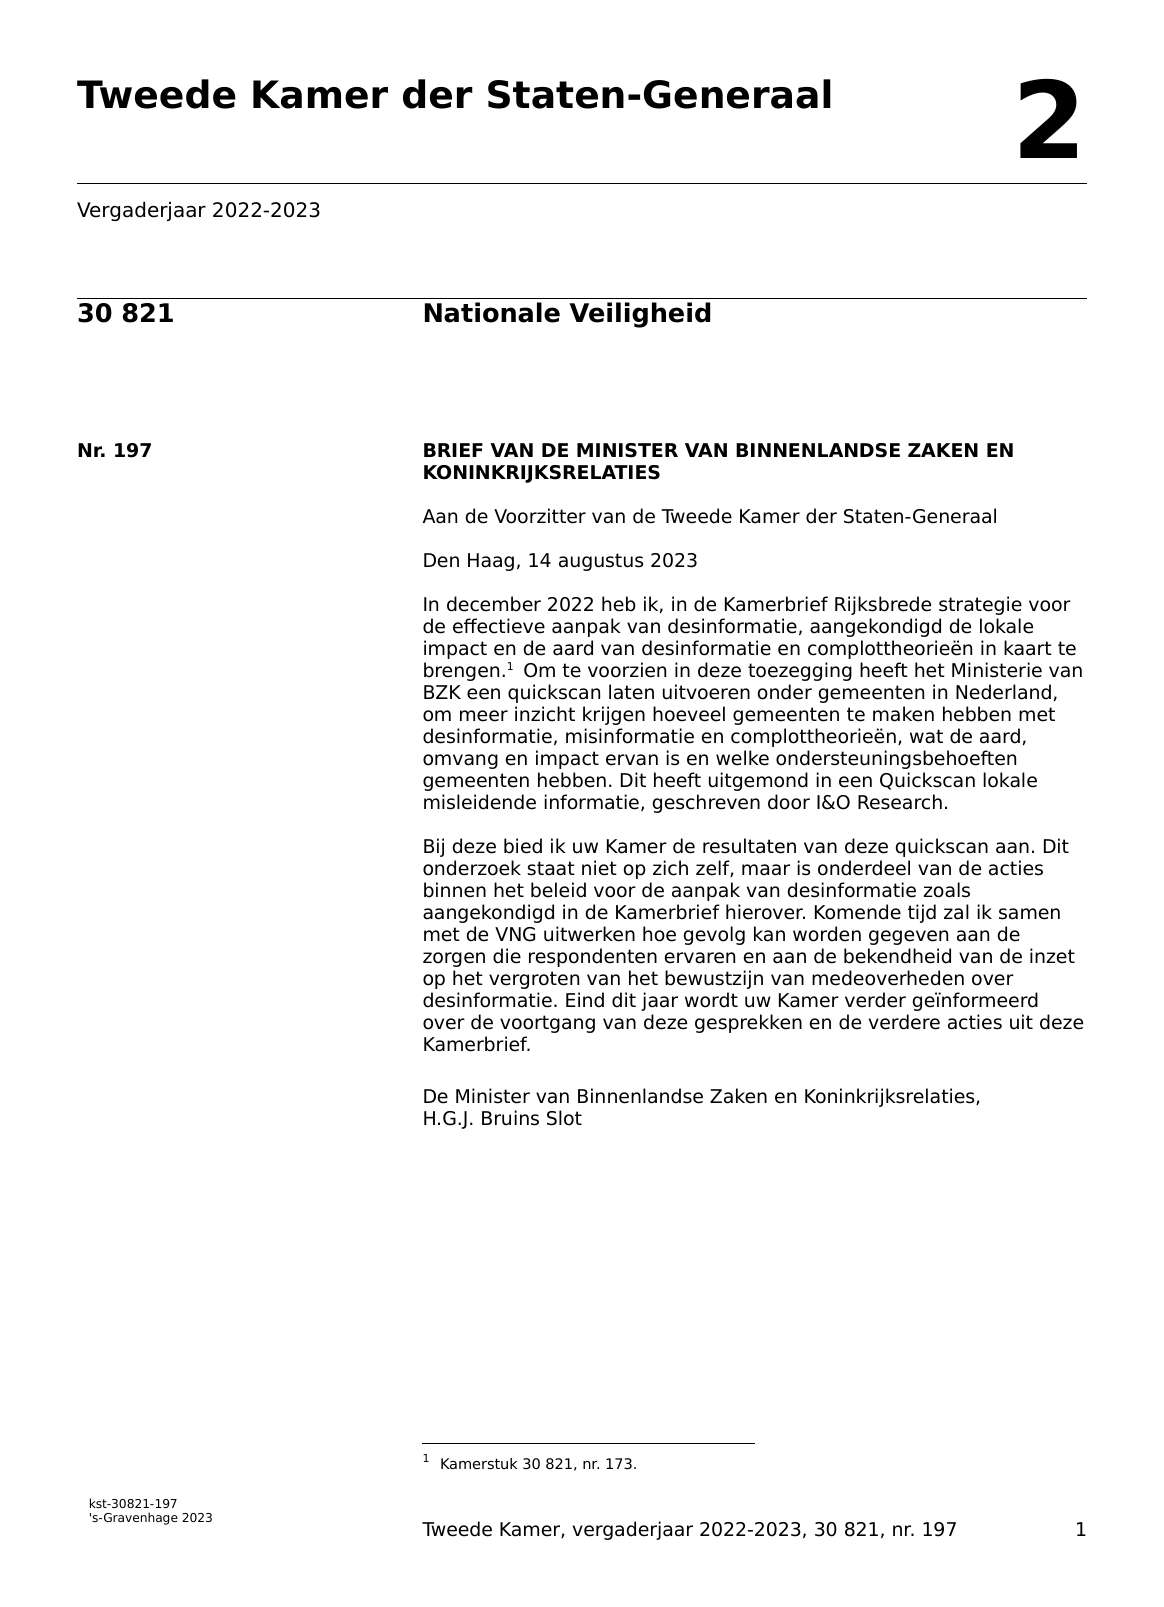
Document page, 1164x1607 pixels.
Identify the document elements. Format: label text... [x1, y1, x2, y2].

table_header 2 [886, 59, 1087, 183]
subtitle 30 821 Nationale Veiligheid [77, 299, 1087, 329]
subtitle Nr. 197 BRIEF VAN DE MINISTER VAN BINNENLANDSE ZAKEN EN KONINKRIJKSRELATIES [77, 440, 1087, 484]
text De Minister van Binnenlandse Zaken en Koninkrijksrelaties, H.G.J. Bruins Slot [422, 1086, 1087, 1130]
text Den Haag, 14 augustus 2023 [422, 550, 1087, 572]
text Bij deze bied ik uw Kamer de resultaten van deze quickscan aan. Dit onderzoek staat niet op zich zelf, maar is onderdeel van de acties binnen het beleid voor de aanpak van desinformatie zoals aangekondigd in de Kamerbrief hierover. Komende tijd zal ik samen met de VNG uitwerken hoe gevolg kan worden gegeven aan de zorgen die respondenten ervaren en aan de bekendheid van de inzet op het vergroten van het bewustzijn van medeoverheden over desinformatie. Eind dit jaar wordt uw Kamer verder geïnformeerd over de voortgang van deze gesprekken en de verdere acties uit deze Kamerbrief. [422, 836, 1087, 1056]
text In december 2022 heb ik, in de Kamerbrief Rijksbrede strategie voor de effectieve aanpak van desinformatie, aangekondigd de lokale impact en de aard van desinformatie en complottheorieën in kaart te brengen. Om te voorzien in deze toezegging heeft het Ministerie van BZK een quickscan laten uitvoeren onder gemeenten in Nederland, om meer inzicht krijgen hoeveel gemeenten te maken hebben met desinformatie, misinformatie en complottheorieën, wat de aard, omvang en impact ervan is en welke ondersteuningsbehoeften gemeenten hebben. Dit heeft uitgemond in een Quickscan lokale misleidende informatie, geschreven door I&O Research. [422, 594, 1087, 814]
text kst-30821-197 [88, 1497, 323, 1511]
text Kamerstuk 30 821, nr. 173. [422, 1452, 1087, 1474]
table_header Tweede Kamer der Staten-Generaal [77, 59, 886, 183]
table_cell Vergaderjaar 2022-2023 [77, 184, 1087, 298]
text 's-Gravenhage 2023 [88, 1511, 323, 1525]
text Aan de Voorzitter van de Tweede Kamer der Staten-Generaal [422, 506, 1087, 528]
